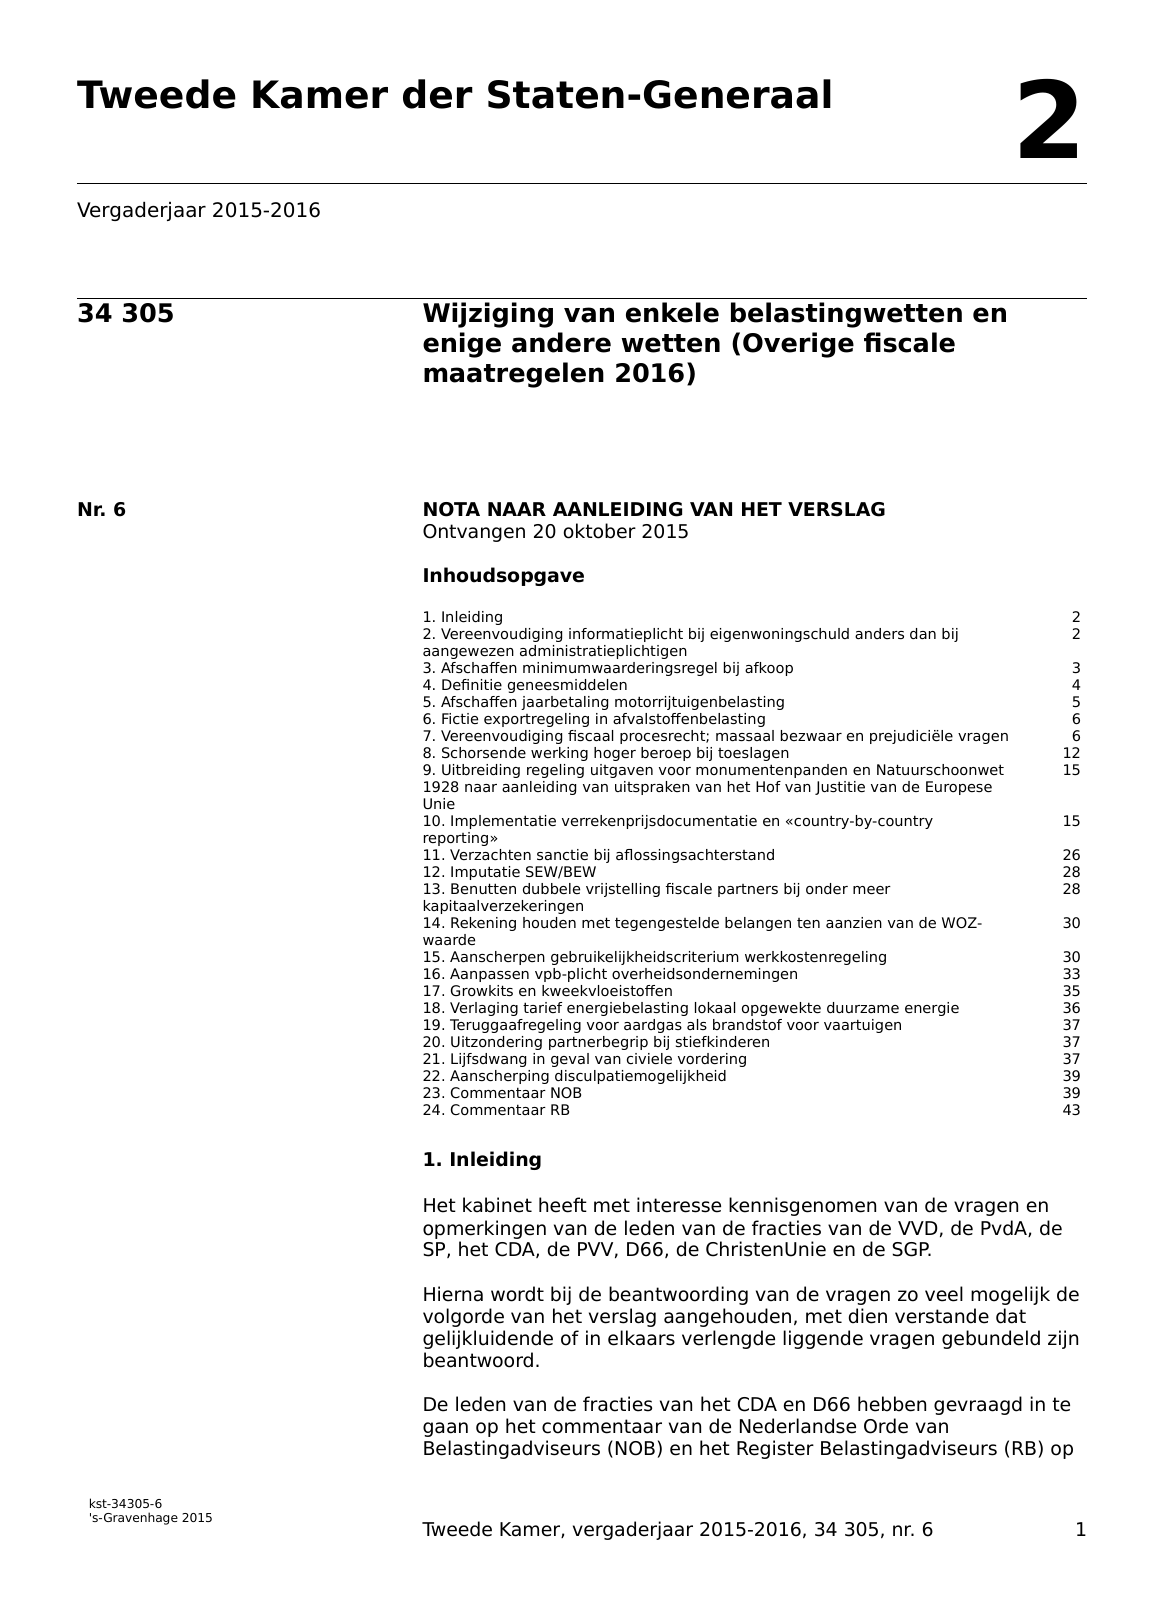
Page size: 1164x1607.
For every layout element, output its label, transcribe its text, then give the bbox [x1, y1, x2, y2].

table_cell 20. Uitzondering partnerbegrip bij stiefkinderen [422, 1034, 1013, 1051]
table_cell 7. Vereenvoudiging fiscaal procesrecht; massaal bezwaar en prejudiciële vragen [422, 728, 1013, 745]
table_cell 8. Schorsende werking hoger beroep bij toeslagen [422, 745, 1013, 762]
table_cell 19. Teruggaafregeling voor aardgas als brandstof voor vaartuigen [422, 1017, 1013, 1033]
table_cell 2 [1013, 626, 1087, 660]
text 's-Gravenhage 2015 [88, 1511, 323, 1525]
subtitle 34 305 Wijziging van enkele belastingwetten en enige andere wetten (Overige fiscale maatregelen 2016) [77, 299, 1087, 388]
text Hierna wordt bij de beantwoording van de vragen zo veel mogelijk de volgorde van het verslag aangehouden, met dien verstande dat gelijkluidende of in elkaars verlengde liggende vragen gebundeld zijn beantwoord. [422, 1283, 1087, 1371]
table_cell 12. Imputatie SEW/BEW [422, 864, 1013, 881]
table_cell 39 [1013, 1068, 1087, 1084]
table_cell 18. Verlaging tarief energiebelasting lokaal opgewekte duurzame energie [422, 1000, 1013, 1017]
table_cell 6 [1013, 711, 1087, 728]
table_cell 11. Verzachten sanctie bij aflossingsachterstand [422, 847, 1013, 864]
table_cell 24. Commentaar RB [422, 1101, 1013, 1118]
table_cell 15 [1013, 813, 1087, 847]
table_cell 28 [1013, 881, 1087, 915]
table_cell 15 [1013, 762, 1087, 813]
subtitle Nr. 6 NOTA NAAR AANLEIDING VAN HET VERSLAG [77, 499, 1087, 521]
text De leden van de fracties van het CDA en D66 hebben gevraagd in te gaan op het commentaar van de Nederlandse Orde van Belastingadviseurs (NOB) en het Register Belastingadviseurs (RB) op [422, 1394, 1087, 1459]
table_cell 5 [1013, 694, 1087, 711]
table_cell 23. Commentaar NOB [422, 1085, 1013, 1101]
table_cell 43 [1013, 1101, 1087, 1118]
table_cell 22. Aanscherping disculpatiemogelijkheid [422, 1068, 1013, 1084]
table_cell 14. Rekening houden met tegengestelde belangen ten aanzien van de WOZ-waarde [422, 915, 1013, 949]
subtitle 1. Inleiding [422, 1148, 1087, 1170]
table_cell 17. Growkits en kweekvloeistoffen [422, 983, 1013, 999]
table_cell 2. Vereenvoudiging informatieplicht bij eigenwoningschuld anders dan bij aangewezen administratieplichtigen [422, 626, 1013, 660]
table_header 2 [886, 59, 1087, 183]
table_header 2 [1013, 609, 1087, 626]
table_cell 5. Afschaffen jaarbetaling motorrijtuigenbelasting [422, 694, 1013, 711]
table_header Tweede Kamer der Staten-Generaal [77, 59, 886, 183]
text Ontvangen 20 oktober 2015 [422, 521, 1087, 543]
subtitle Inhoudsopgave [422, 565, 1087, 587]
table_cell 30 [1013, 915, 1087, 949]
table_cell 3. Afschaffen minimumwaarderingsregel bij afkoop [422, 660, 1013, 677]
table_header 1. Inleiding [422, 609, 1013, 626]
table_cell 6 [1013, 728, 1087, 745]
text kst-34305-6 [88, 1497, 323, 1511]
table_cell 6. Fictie exportregeling in afvalstoffenbelasting [422, 711, 1013, 728]
table_cell 4. Definitie geneesmiddelen [422, 677, 1013, 694]
table_cell 10. Implementatie verrekenprijsdocumentatie en «country-by-country reporting» [422, 813, 1013, 847]
table_cell 28 [1013, 864, 1087, 881]
table_cell 4 [1013, 677, 1087, 694]
table_cell 9. Uitbreiding regeling uitgaven voor monumentenpanden en Natuurschoonwet 1928 naar aanleiding van uitspraken van het Hof van Justitie van de Europese Unie [422, 762, 1013, 813]
table_cell 21. Lijfsdwang in geval van civiele vordering [422, 1051, 1013, 1067]
table_cell 26 [1013, 847, 1087, 864]
text Het kabinet heeft met interesse kennisgenomen van de vragen en opmerkingen van de leden van de fracties van de VVD, de PvdA, de SP, het CDA, de PVV, D66, de ChristenUnie en de SGP. [422, 1195, 1087, 1261]
table_cell 37 [1013, 1051, 1087, 1067]
table_cell 12 [1013, 745, 1087, 762]
table_cell 16. Aanpassen vpb-plicht overheidsondernemingen [422, 966, 1013, 983]
table_cell 39 [1013, 1085, 1087, 1101]
table_cell 30 [1013, 949, 1087, 966]
table_cell 36 [1013, 1000, 1087, 1017]
table_cell Vergaderjaar 2015-2016 [77, 184, 1087, 298]
table_cell 15. Aanscherpen gebruikelijkheidscriterium werkkostenregeling [422, 949, 1013, 966]
table_cell 35 [1013, 983, 1087, 999]
table_cell 37 [1013, 1034, 1087, 1051]
table_cell 37 [1013, 1017, 1087, 1033]
table_cell 3 [1013, 660, 1087, 677]
table_cell 33 [1013, 966, 1087, 983]
table_cell 13. Benutten dubbele vrijstelling fiscale partners bij onder meer kapitaalverzekeringen [422, 881, 1013, 915]
